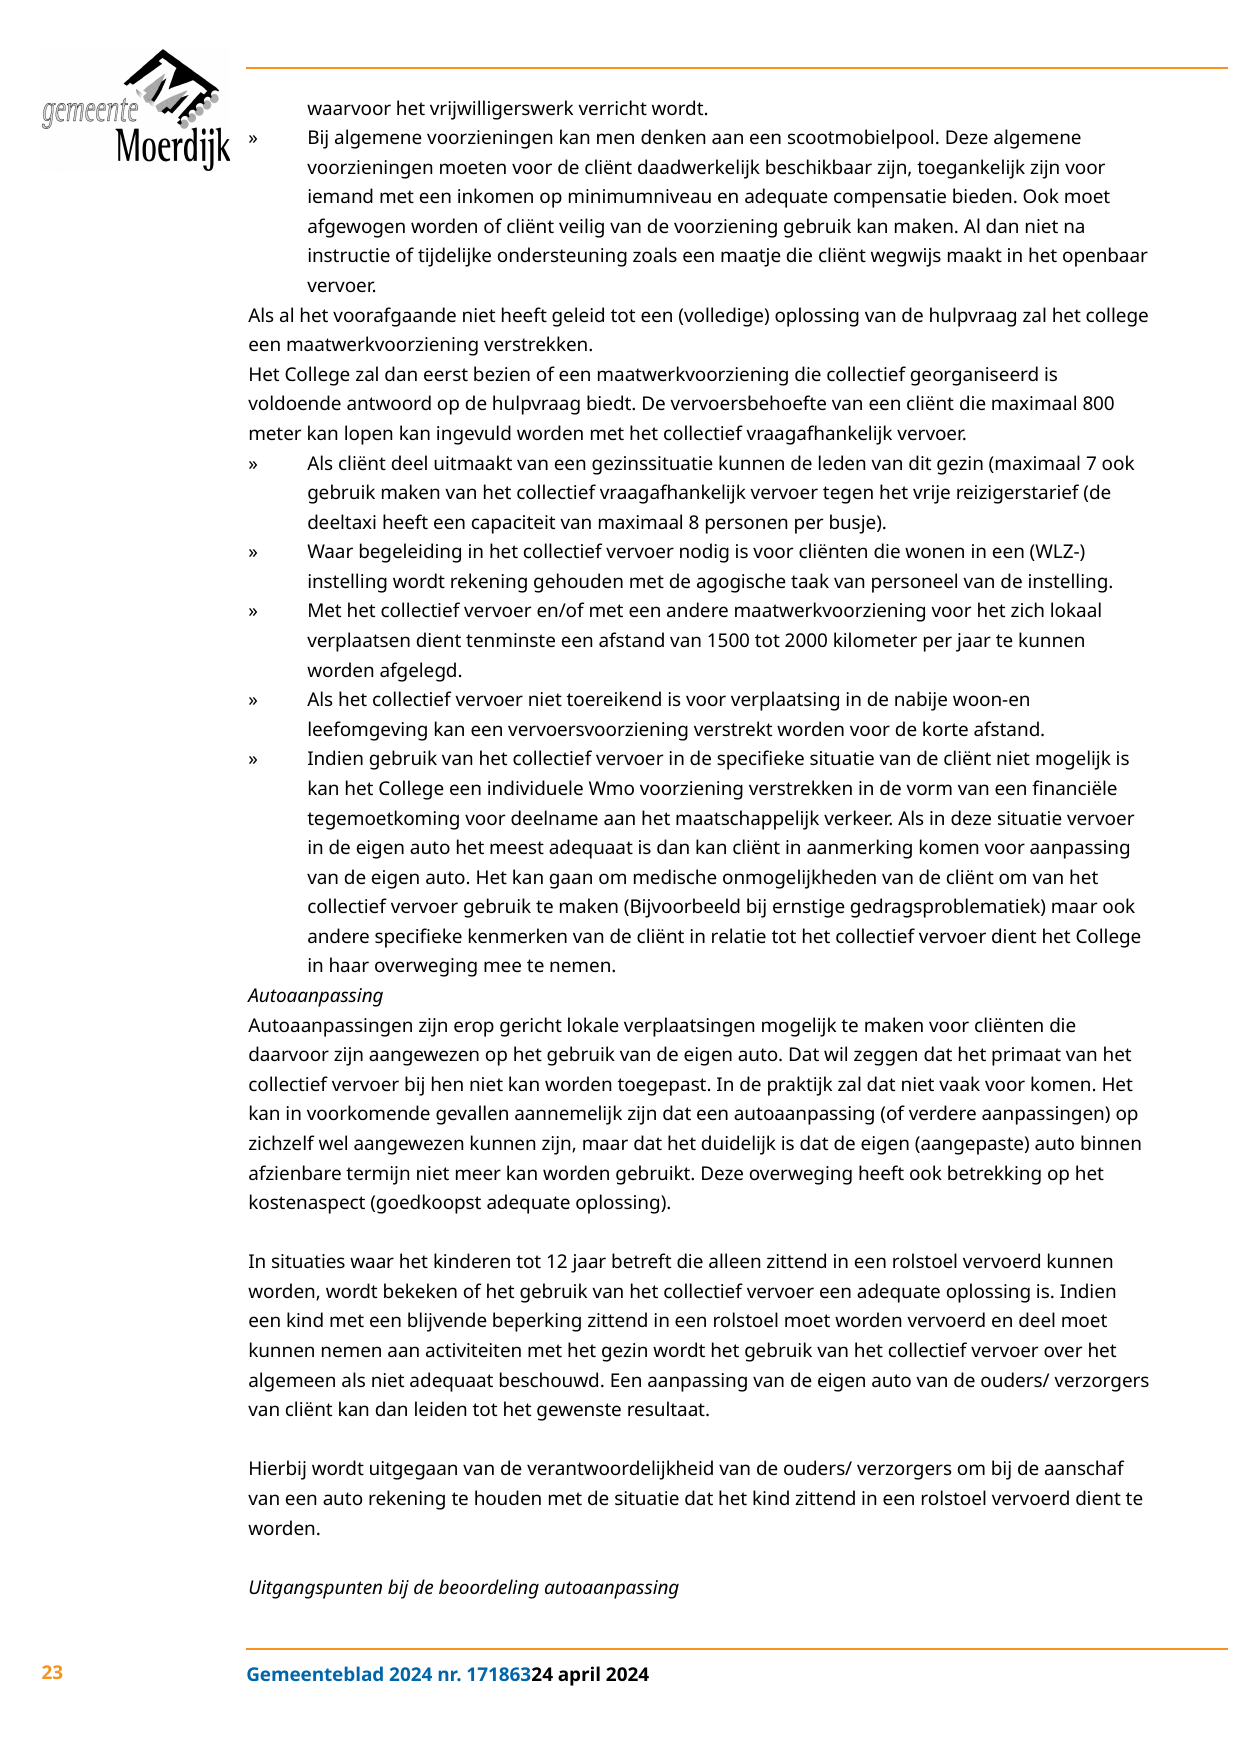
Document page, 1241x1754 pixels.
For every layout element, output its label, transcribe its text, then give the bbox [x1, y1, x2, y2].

text In situaties waar het kinderen tot 12 jaar betreft die alleen zittend in een rolstoel vervoerd kunnen worden, wordt bekeken of het gebruik van het collectief vervoer een adequate oplossing is. Indien een kind met een blijvende beperking zittend in een rolstoel moet worden vervoerd en deel moet kunnen nemen aan activiteiten met het gezin wordt het gebruik van het collectief vervoer over het algemeen als niet adequaat beschouwd. Een aanpassing van de eigen auto van de ouders/ verzorgers van cliënt kan dan leiden tot het gewenste resultaat. [248, 1248, 1152, 1422]
list waarvoor het vrijwilligerswerk verricht wordt. [248, 95, 1152, 121]
text Als al het voorafgaande niet heeft geleid tot een (volledige) oplossing van de hulpvraag zal het college een maatwerkvoorziening verstrekken. [248, 302, 1152, 357]
text Het College zal dan eerst bezien of een maatwerkvoorziening die collectief georganiseerd is voldoende antwoord op de hulpvraag biedt. De vervoersbehoefte van een cliënt die maximaal 800 meter kan lopen kan ingevuld worden met het collectief vraagafhankelijk vervoer. [248, 361, 1152, 446]
list Indien gebruik van het collectief vervoer in de specifieke situatie van de cliënt niet mogelijk is kan het College een individuele Wmo voorziening verstrekken in de vorm van een financiële tegemoetkoming voor deelname aan het maatschappelijk verkeer. Als in deze situatie vervoer in de eigen auto het meest adequaat is dan kan cliënt in aanmerking komen voor aanpassing van de eigen auto. Het kan gaan om medische onmogelijkheden van de cliënt om van het collectief vervoer gebruik te maken (Bijvoorbeeld bij ernstige gedragsproblematiek) maar ook andere specifieke kenmerken van de cliënt in relatie tot het collectief vervoer dient het College in haar overweging mee te nemen. [248, 746, 1152, 978]
list Met het collectief vervoer en/of met een andere maatwerkvoorziening voor het zich lokaal verplaatsen dient tenminste een afstand van 1500 tot 2000 kilometer per jaar te kunnen worden afgelegd. [248, 598, 1152, 683]
list Als cliënt deel uitmaakt van een gezinssituatie kunnen de leden van dit gezin (maximaal 7 ook gebruik maken van het collectief vraagafhankelijk vervoer tegen het vrije reizigerstarief (de deeltaxi heeft een capaciteit van maximaal 8 personen per busje). [248, 450, 1152, 535]
text Autoaanpassingen zijn erop gericht lokale verplaatsingen mogelijk te maken voor cliënten die daarvoor zijn aangewezen op het gebruik van de eigen auto. Dat wil zeggen dat het primaat van het collectief vervoer bij hen niet kan worden toegepast. In de praktijk zal dat niet vaak voor komen. Het kan in voorkomende gevallen aannemelijk zijn dat een autoaanpassing (of verdere aanpassingen) op zichzelf wel aangewezen kunnen zijn, maar dat het duidelijk is dat de eigen (aangepaste) auto binnen afzienbare termijn niet meer kan worden gebruikt. Deze overweging heeft ook betrekking op het kostenaspect (goedkoopst adequate oplossing). [248, 1012, 1152, 1215]
list Waar begeleiding in het collectief vervoer nodig is voor cliënten die wonen in een (WLZ-) instelling wordt rekening gehouden met de agogische taak van personeel van de instelling. [248, 538, 1152, 594]
text Hierbij wordt uitgegaan van de verantwoordelijkheid van de ouders/ verzorgers om bij de aanschaf van een auto rekening te houden met de situatie dat het kind zittend in een rolstoel vervoerd dient te worden. [248, 1456, 1152, 1541]
list Bij algemene voorzieningen kan men denken aan een scootmobielpool. Deze algemene voorzieningen moeten voor de cliënt daadwerkelijk beschikbaar zijn, toegankelijk zijn voor iemand met een inkomen op minimumniveau en adequate compensatie bieden. Ook moet afgewogen worden of cliënt veilig van de voorziening gebruik kan maken. Al dan niet na instructie of tijdelijke ondersteuning zoals een maatje die cliënt wegwijs maakt in het openbaar vervoer. [248, 124, 1152, 298]
text Autoaanpassing [248, 982, 1152, 1008]
picture [41, 47, 231, 172]
list Als het collectief vervoer niet toereikend is voor verplaatsing in de nabije woon-en leefomgeving kan een vervoersvoorziening verstrekt worden voor de korte afstand. [248, 686, 1152, 742]
text Uitgangspunten bij de beoordeling autoaanpassing [248, 1574, 1152, 1600]
